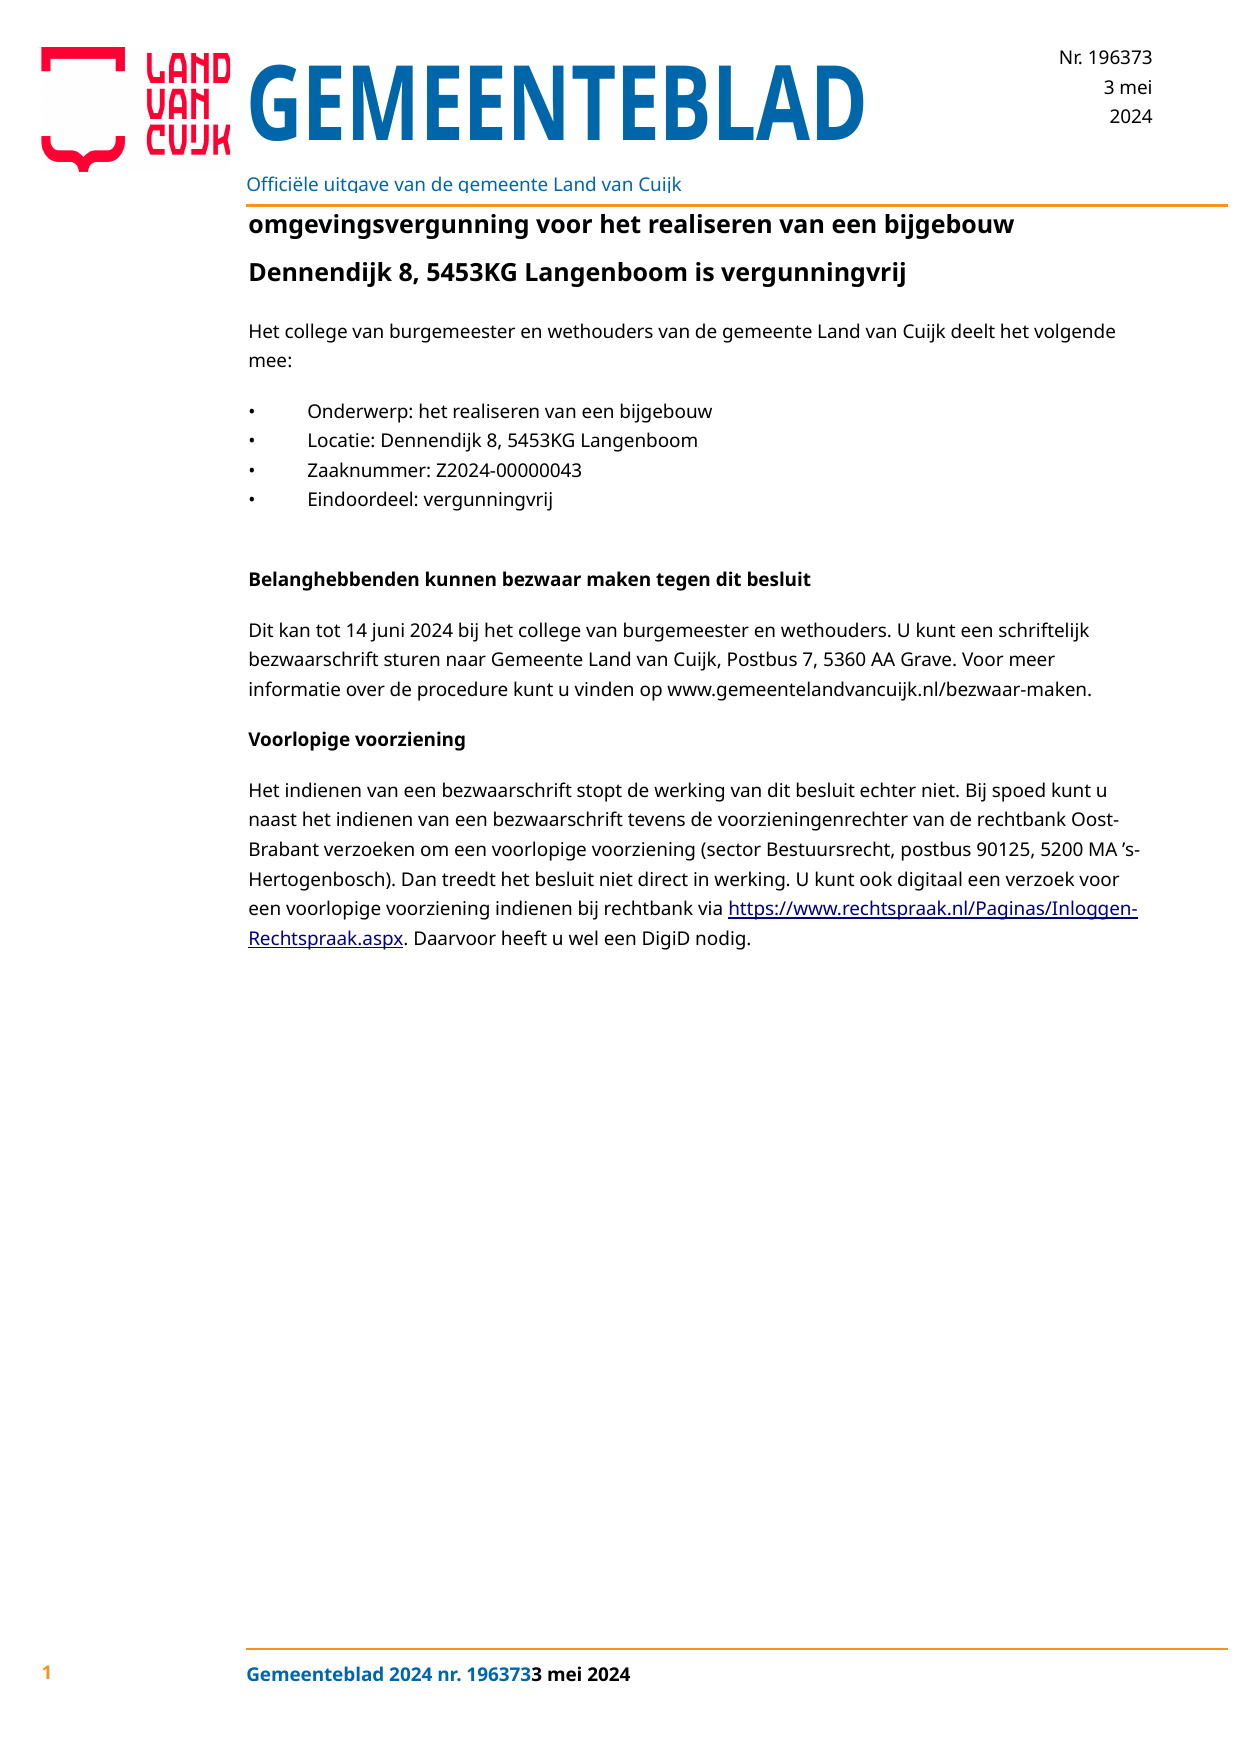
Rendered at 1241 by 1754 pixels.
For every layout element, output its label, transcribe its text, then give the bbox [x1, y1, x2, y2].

text Dit kan tot 14 juni 2024 bij het college van burgemeester en wethouders. U kunt een schriftelijk bezwaarschrift sturen naar Gemeente Land van Cuijk, Postbus 7, 5360 AA Grave. Voor meer informatie over de procedure kunt u vinden op www.gemeentelandvancuijk.nl/bezwaar-maken. [248, 617, 1152, 702]
text Voorlopige voorziening [248, 727, 1152, 752]
text Belanghebbenden kunnen bezwaar maken tegen dit besluit [248, 567, 1152, 592]
text Het indienen van een bezwaarschrift stopt de werking van dit besluit echter niet. Bij spoed kunt u naast het indienen van een bezwaarschrift tevens de voorzieningenrechter van de rechtbank Oost-Brabant verzoeken om een voorlopige voorziening (sector Bestuursrecht, postbus 90125, 5200 MA ’s-Hertogenbosch). Dan treedt het besluit niet direct in werking. U kunt ook digitaal een verzoek voor een voorlopige voorziening indienen bij rechtbank via https://www.rechtspraak.nl/Paginas/Inloggen-Rechtspraak.aspx. Daarvoor heeft u wel een DigiD nodig. [248, 777, 1152, 951]
text omgevingsvergunning voor het realiseren van een bijgebouw Dennendijk 8, 5453KG Langenboom is vergunningvrij [248, 207, 1152, 288]
text Het college van burgemeester en wethouders van de gemeente Land van Cuijk deelt het volgende mee: [248, 318, 1152, 373]
list Onderwerp: het realiseren van een bijgebouw [248, 398, 1152, 424]
list Locatie: Dennendijk 8, 5453KG Langenboom [248, 427, 1152, 453]
list Eindoordeel: vergunningvrij [248, 487, 1152, 512]
picture [41, 47, 231, 172]
list Zaaknummer: Z2024-00000043 [248, 457, 1152, 483]
